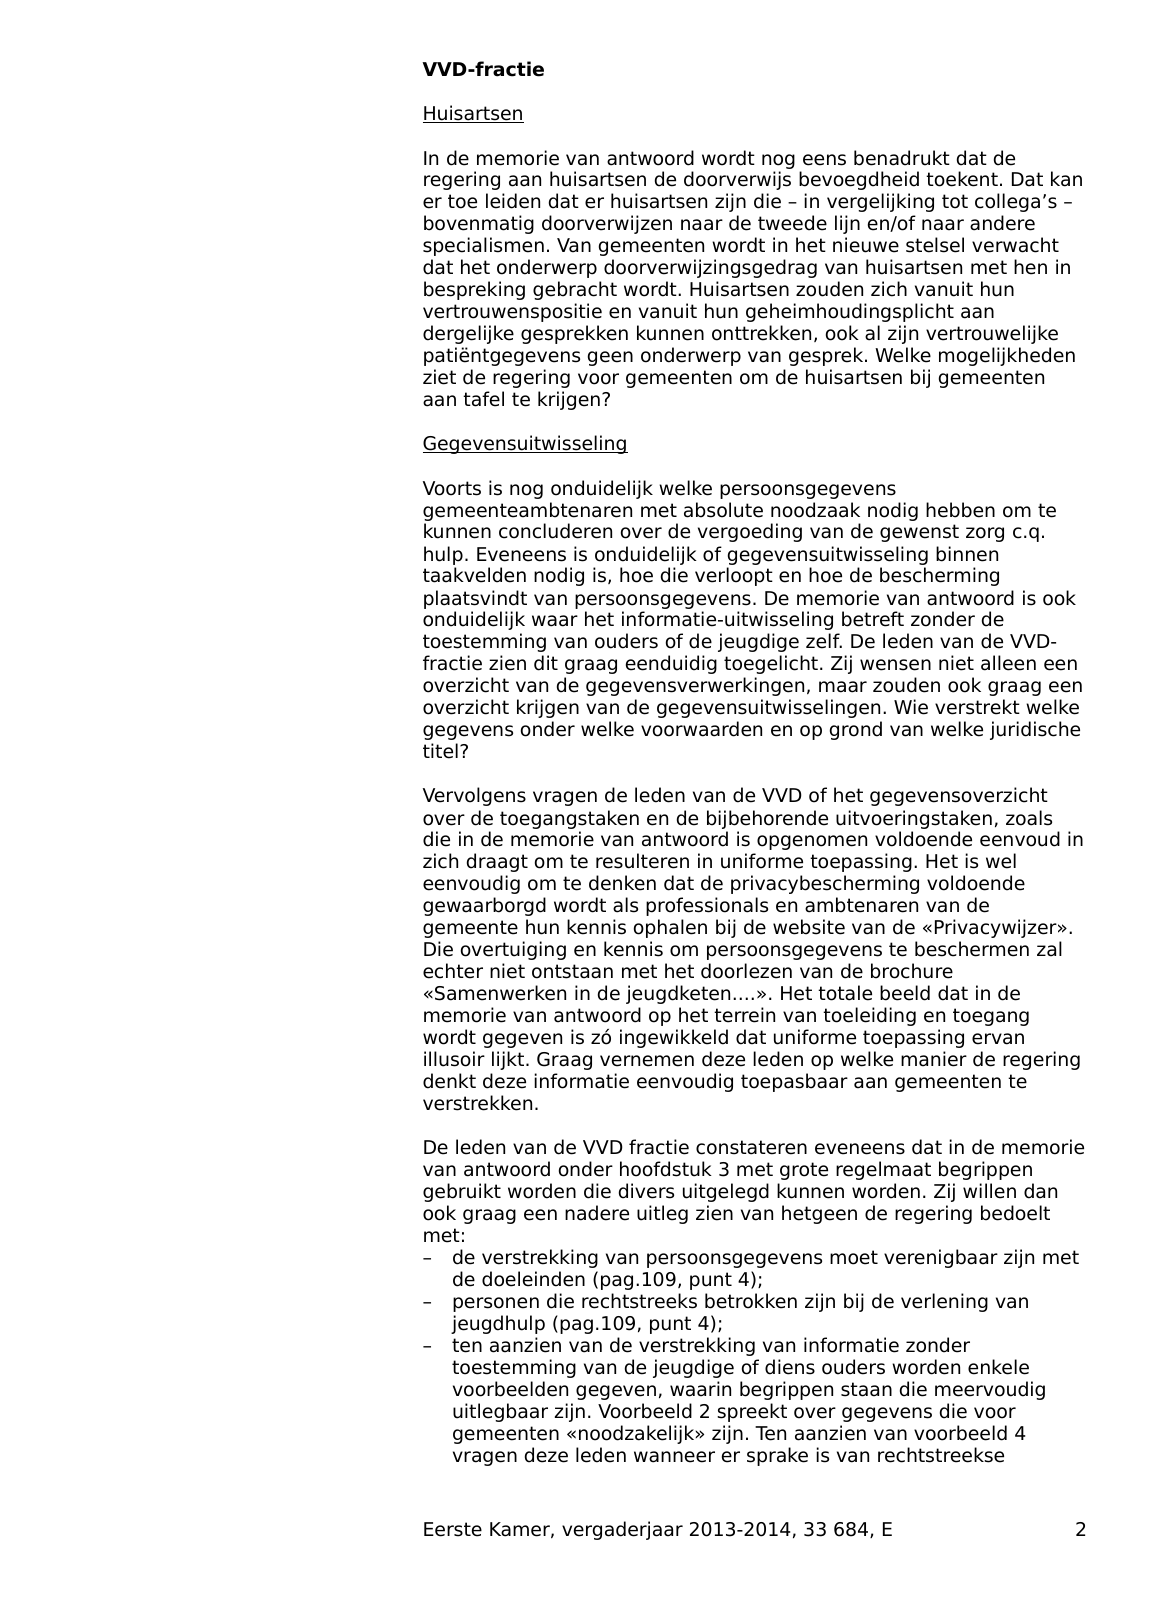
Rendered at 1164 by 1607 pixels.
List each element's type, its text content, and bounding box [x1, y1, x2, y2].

text Vervolgens vragen de leden van de VVD of het gegevensoverzicht over de toegangstaken en de bijbehorende uitvoeringstaken, zoals die in de memorie van antwoord is opgenomen voldoende eenvoud in zich draagt om te resulteren in uniforme toepassing. Het is wel eenvoudig om te denken dat de privacybescherming voldoende gewaarborgd wordt als professionals en ambtenaren van de gemeente hun kennis ophalen bij de website van de «Privacywijzer». Die overtuiging en kennis om persoonsgegevens te beschermen zal echter niet ontstaan met het doorlezen van de brochure «Samenwerken in de jeugdketen....». Het totale beeld dat in de memorie van antwoord op het terrein van toeleiding en toegang wordt gegeven is zó ingewikkeld dat uniforme toepassing ervan illusoir lijkt. Graag vernemen deze leden op welke manier de regering denkt deze informatie eenvoudig toepasbaar aan gemeenten te verstrekken. [422, 785, 1087, 1115]
text De leden van de VVD fractie constateren eveneens dat in de memorie van antwoord onder hoofdstuk 3 met grote regelmaat begrippen gebruikt worden die divers uitgelegd kunnen worden. Zij willen dan ook graag een nadere uitleg zien van hetgeen de regering bedoelt met: [422, 1137, 1087, 1247]
subtitle Huisartsen [422, 103, 1087, 125]
text – personen die rechtstreeks betrokken zijn bij de verlening van jeugdhulp (pag.109, punt 4); [422, 1291, 1087, 1335]
text In de memorie van antwoord wordt nog eens benadrukt dat de regering aan huisartsen de doorverwijs bevoegdheid toekent. Dat kan er toe leiden dat er huisartsen zijn die – in vergelijking tot collega’s – bovenmatig doorverwijzen naar de tweede lijn en/of naar andere specialismen. Van gemeenten wordt in het nieuwe stelsel verwacht dat het onderwerp doorverwijzingsgedrag van huisartsen met hen in bespreking gebracht wordt. Huisartsen zouden zich vanuit hun vertrouwenspositie en vanuit hun geheimhoudingsplicht aan dergelijke gesprekken kunnen onttrekken, ook al zijn vertrouwelijke patiëntgegevens geen onderwerp van gesprek. Welke mogelijkheden ziet de regering voor gemeenten om de huisartsen bij gemeenten aan tafel te krijgen? [422, 147, 1087, 411]
subtitle Gegevensuitwisseling [422, 433, 1087, 455]
text – de verstrekking van persoonsgegevens moet verenigbaar zijn met de doeleinden (pag.109, punt 4); [422, 1247, 1087, 1291]
text Voorts is nog onduidelijk welke persoonsgegevens gemeenteambtenaren met absolute noodzaak nodig hebben om te kunnen concluderen over de vergoeding van de gewenst zorg c.q. hulp. Eveneens is onduidelijk of gegevensuitwisseling binnen taakvelden nodig is, hoe die verloopt en hoe de bescherming plaatsvindt van persoonsgegevens. De memorie van antwoord is ook onduidelijk waar het informatie-uitwisseling betreft zonder de toestemming van ouders of de jeugdige zelf. De leden van de VVD-fractie zien dit graag eenduidig toegelicht. Zij wensen niet alleen een overzicht van de gegevensverwerkingen, maar zouden ook graag een overzicht krijgen van de gegevensuitwisselingen. Wie verstrekt welke gegevens onder welke voorwaarden en op grond van welke juridische titel? [422, 477, 1087, 763]
text – ten aanzien van de verstrekking van informatie zonder toestemming van de jeugdige of diens ouders worden enkele voorbeelden gegeven, waarin begrippen staan die meervoudig uitlegbaar zijn. Voorbeeld 2 spreekt over gegevens die voor gemeenten «noodzakelijk» zijn. Ten aanzien van voorbeeld 4 vragen deze leden wanneer er sprake is van rechtstreekse [422, 1335, 1087, 1467]
subtitle VVD-fractie [422, 59, 1087, 81]
